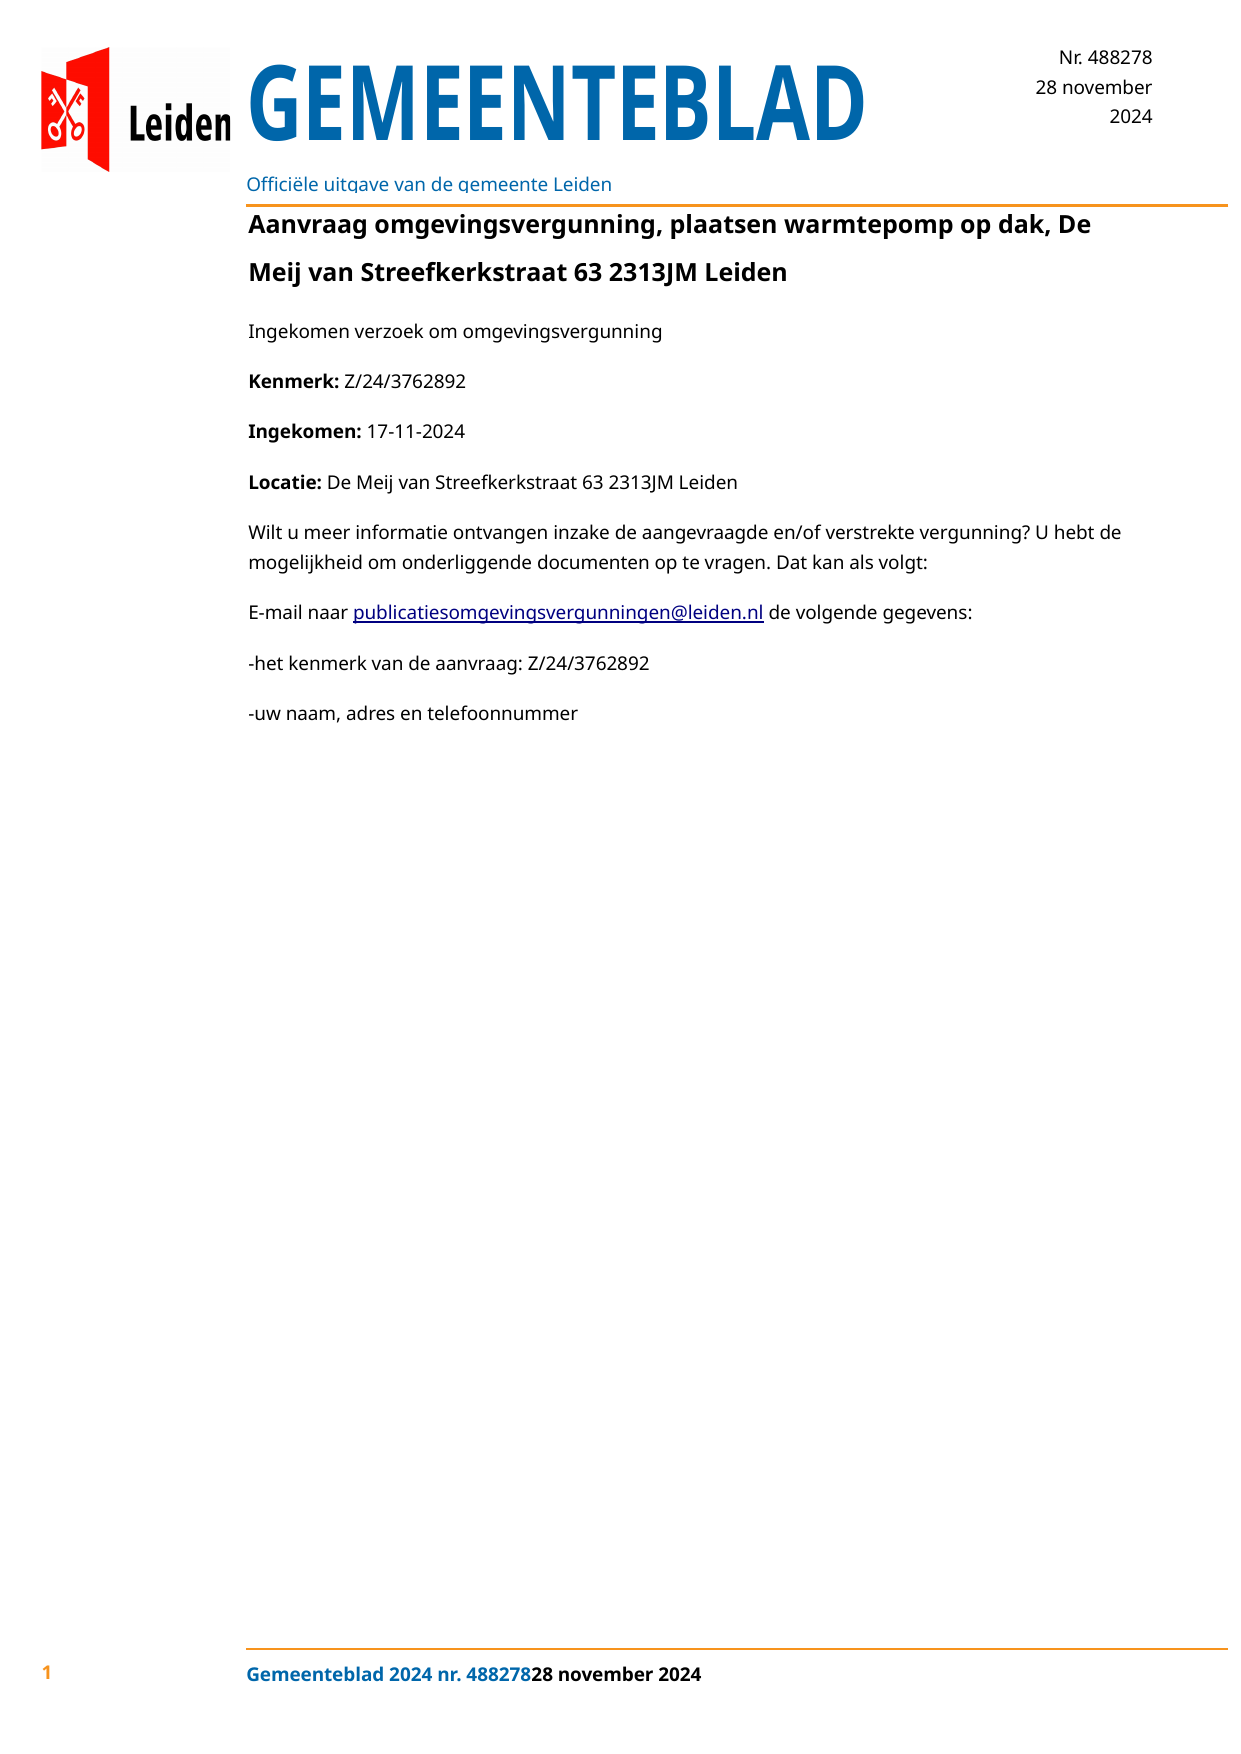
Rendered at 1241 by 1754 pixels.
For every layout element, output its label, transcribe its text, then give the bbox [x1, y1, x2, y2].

text Ingekomen: 17-11-2024 [248, 419, 1152, 444]
text Kenmerk: Z/24/3762892 [248, 368, 1152, 394]
text Ingekomen verzoek om omgevingsvergunning [248, 318, 1152, 344]
text -het kenmerk van de aanvraag: Z/24/3762892 [248, 650, 1152, 676]
text -uw naam, adres en telefoonnummer [248, 700, 1152, 726]
text Wilt u meer informatie ontvangen inzake de aangevraagde en/of verstrekte vergunning? U hebt de mogelijkheid om onderliggende documenten op te vragen. Dat kan als volgt: [248, 519, 1152, 575]
text E-mail naar publicatiesomgevingsvergunningen@leiden.nl de volgende gegevens: [248, 599, 1152, 625]
picture [41, 47, 231, 172]
text Aanvraag omgevingsvergunning, plaatsen warmtepomp op dak, De Meij van Streefkerkstraat 63 2313JM Leiden [248, 207, 1152, 288]
text Locatie: De Meij van Streefkerkstraat 63 2313JM Leiden [248, 469, 1152, 495]
